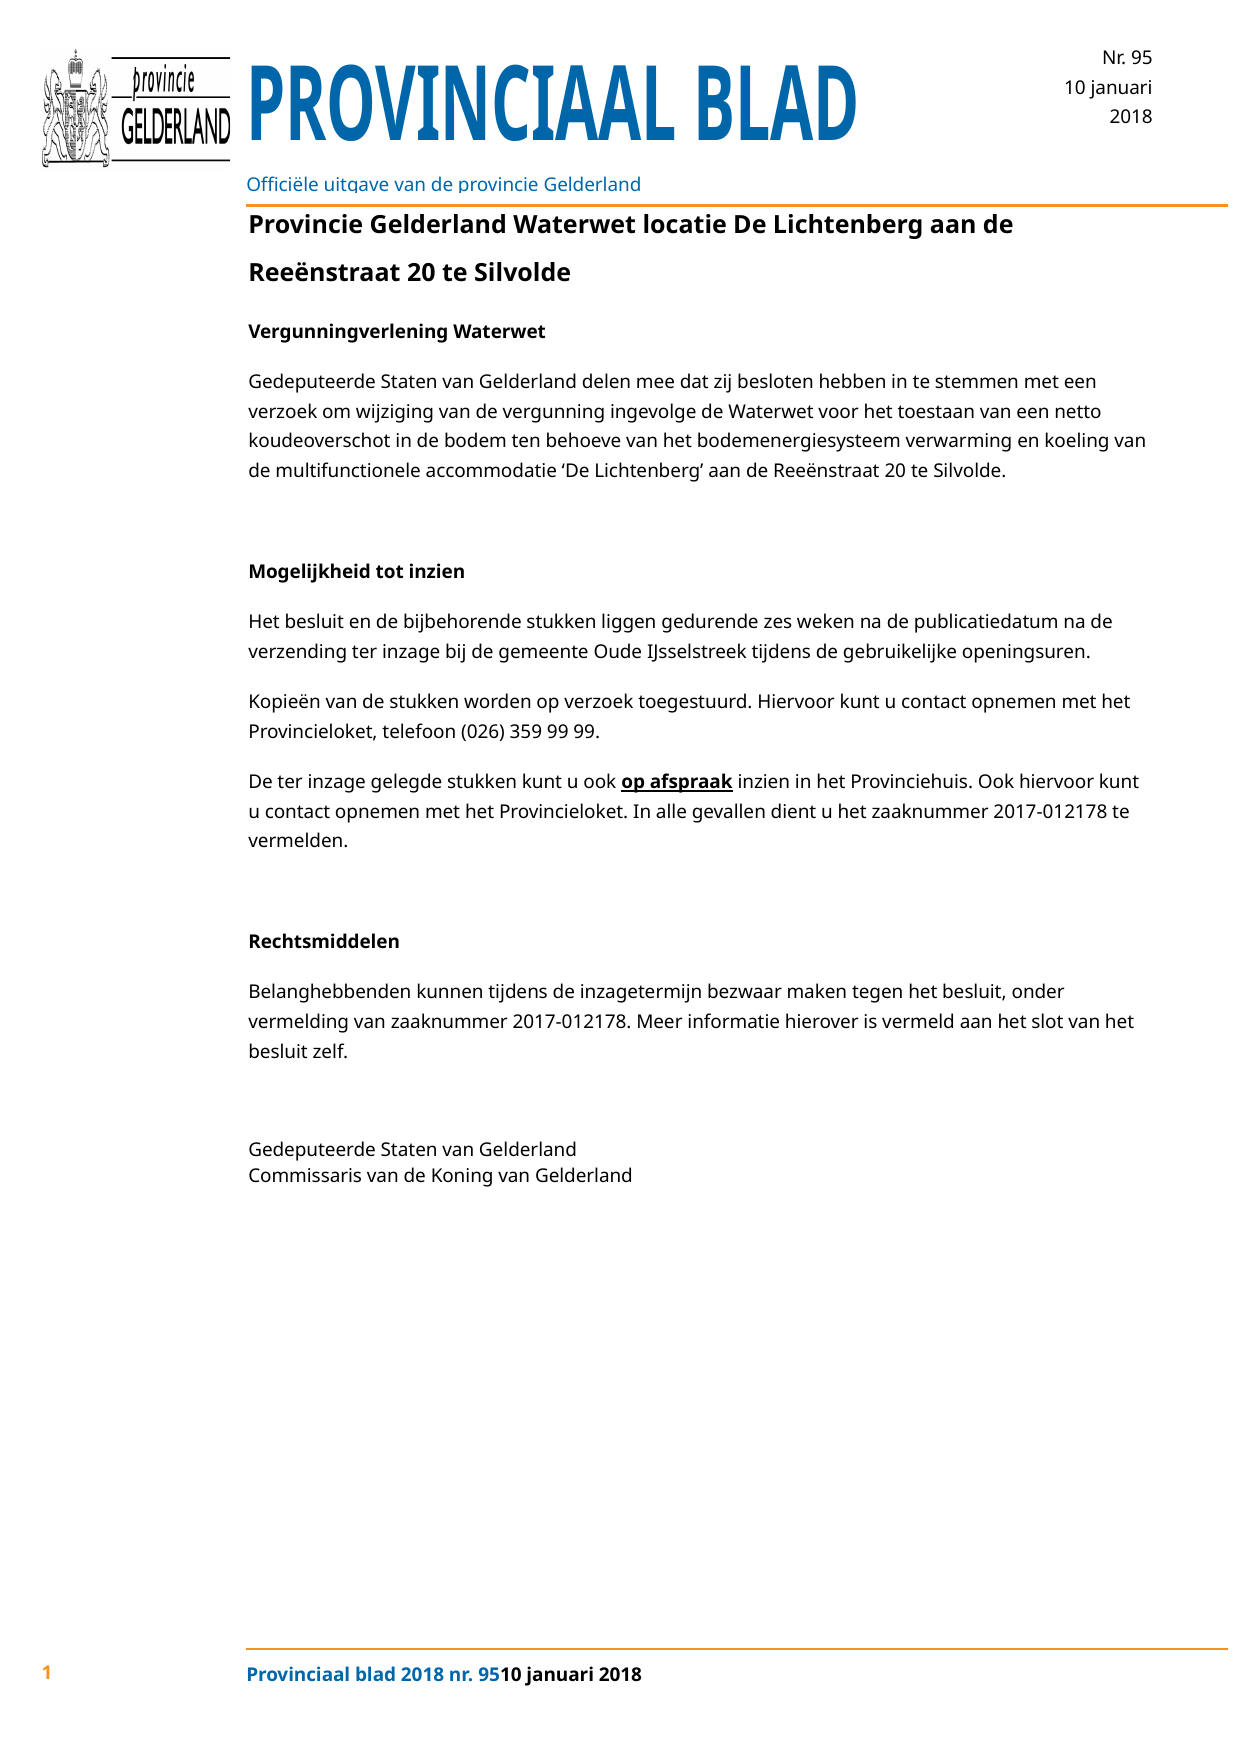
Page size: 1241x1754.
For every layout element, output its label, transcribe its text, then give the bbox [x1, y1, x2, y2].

text Mogelijkheid tot inzien [248, 558, 1152, 584]
text Commissaris van de Koning van Gelderland [248, 1162, 1152, 1188]
text Vergunningverlening Waterwet [248, 318, 1152, 344]
text Rechtsmiddelen [248, 928, 1152, 954]
text Provincie Gelderland Waterwet locatie De Lichtenberg aan de Reeënstraat 20 te Silvolde [248, 207, 1152, 288]
text Kopieën van de stukken worden op verzoek toegestuurd. Hiervoor kunt u contact opnemen met het Provincieloket, telefoon (026) 359 99 99. [248, 688, 1152, 744]
text Gedeputeerde Staten van Gelderland delen mee dat zij besloten hebben in te stemmen met een verzoek om wijziging van de vergunning ingevolge de Waterwet voor het toestaan van een netto koudeoverschot in de bodem ten behoeve van het bodemenergiesysteem verwarming en koeling van de multifunctionele accommodatie ‘De Lichtenberg’ aan de Reeënstraat 20 te Silvolde. [248, 368, 1152, 483]
text Gedeputeerde Staten van Gelderland [248, 1136, 1152, 1162]
text Belanghebbenden kunnen tijdens de inzagetermijn bezwaar maken tegen het besluit, onder vermelding van zaaknummer 2017-012178. Meer informatie hierover is vermeld aan het slot van het besluit zelf. [248, 979, 1152, 1064]
picture [41, 47, 231, 172]
text De ter inzage gelegde stukken kunt u ook op afspraak inzien in het Provinciehuis. Ook hiervoor kunt u contact opnemen met het Provincieloket. In alle gevallen dient u het zaaknummer 2017-012178 te vermelden. [248, 768, 1152, 853]
text Het besluit en de bijbehorende stukken liggen gedurende zes weken na de publicatiedatum na de verzending ter inzage bij de gemeente Oude IJsselstreek tijdens de gebruikelijke openingsuren. [248, 608, 1152, 664]
